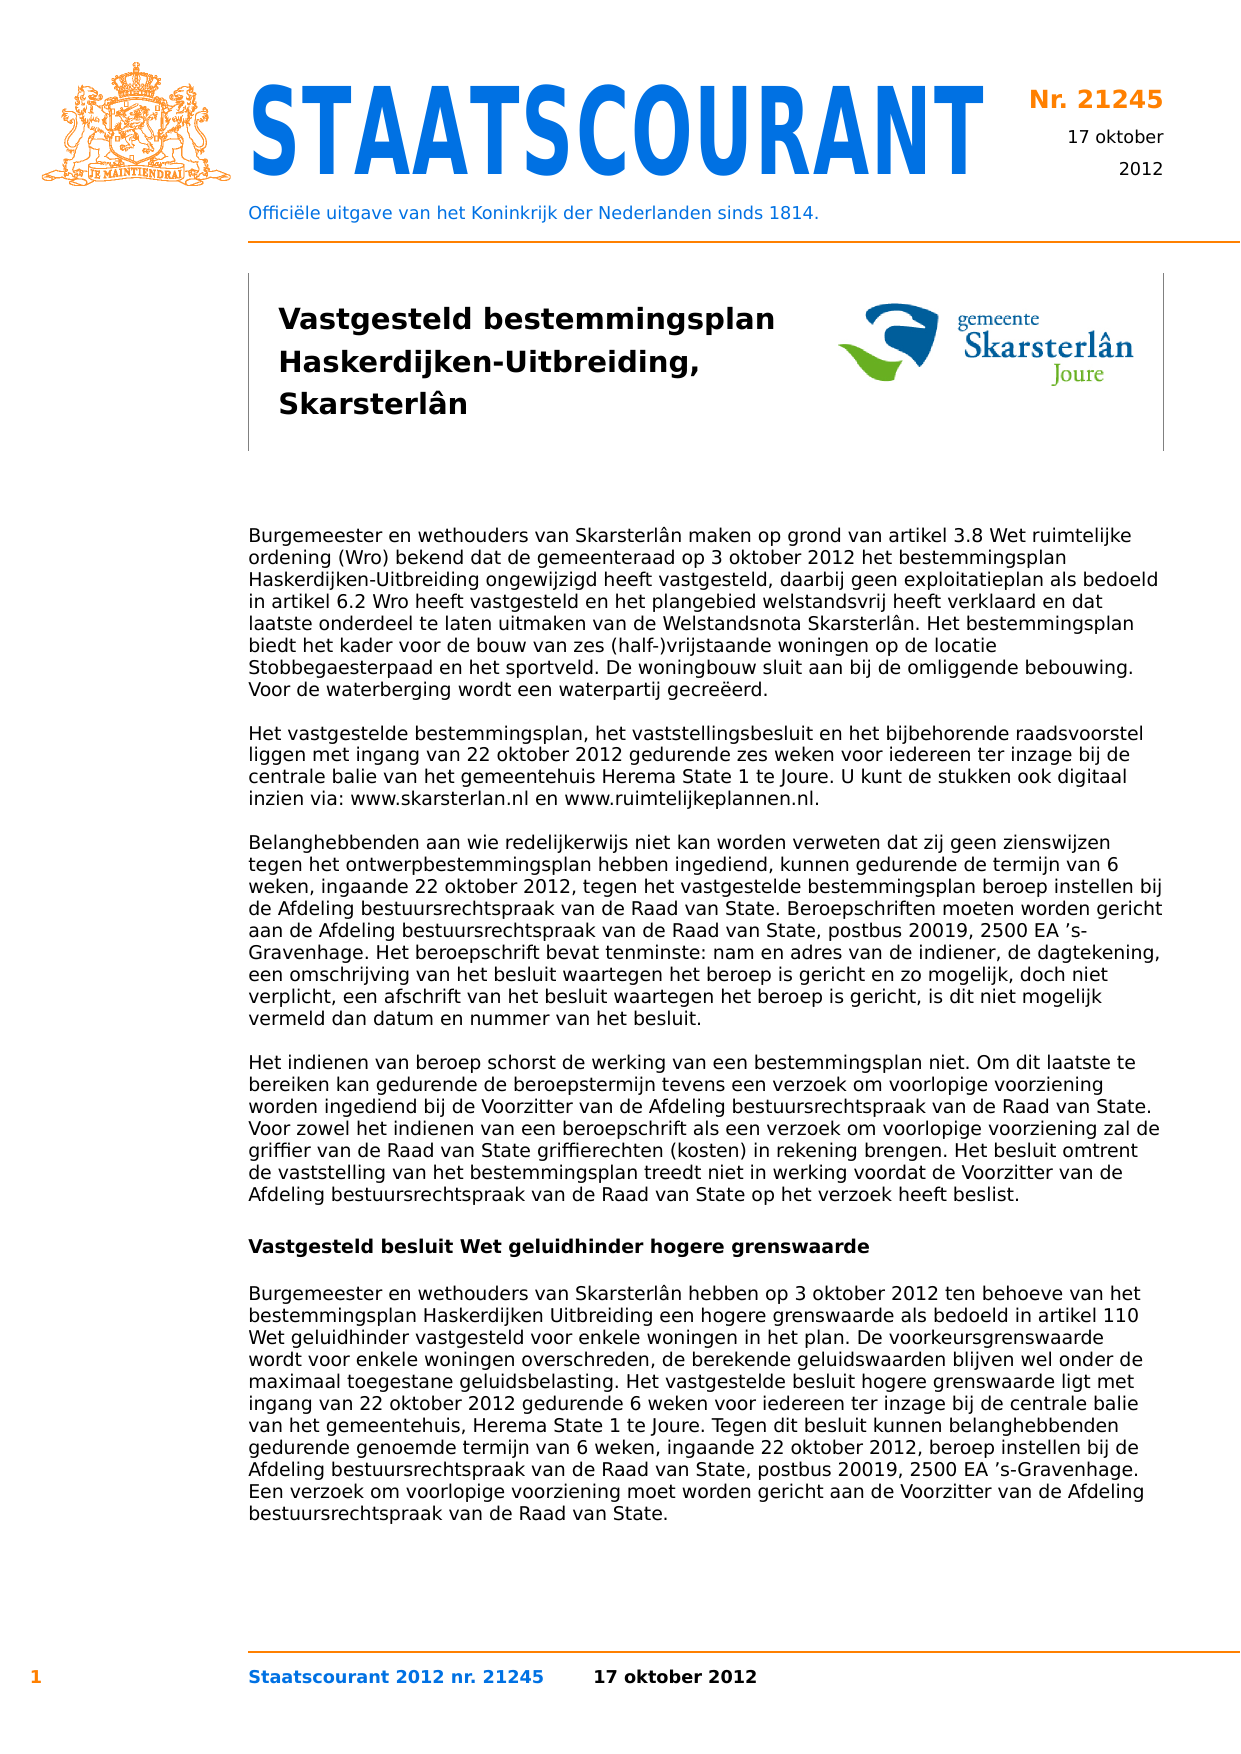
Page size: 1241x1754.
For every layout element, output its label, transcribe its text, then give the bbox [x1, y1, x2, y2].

table_header Nr. 21245 [998, 62, 1240, 121]
table_cell 17 oktober [998, 121, 1240, 153]
picture [838, 302, 1134, 386]
subtitle Vastgesteld besluit Wet geluidhinder hogere grenswaarde [248, 1236, 1163, 1258]
text Belanghebbenden aan wie redelijkerwijs niet kan worden verweten dat zij geen zienswijzen tegen het ontwerpbestemmingsplan hebben ingediend, kunnen gedurende de termijn van 6 weken, ingaande 22 oktober 2012, tegen het vastgestelde bestemmingsplan beroep instellen bij de Afdeling bestuursrechtspraak van de Raad van State. Beroepschriften moeten worden gericht aan de Afdeling bestuursrechtspraak van de Raad van State, postbus 20019, 2500 EA ’s-Gravenhage. Het beroepschrift bevat tenminste: nam en adres van de indiener, de dagtekening, een omschrijving van het besluit waartegen het beroep is gericht en zo mogelijk, doch niet verplicht, een afschrift van het besluit waartegen het beroep is gericht, is dit niet mogelijk vermeld dan datum en nummer van het besluit. [248, 832, 1163, 1030]
picture [41, 62, 231, 186]
text Het indienen van beroep schorst de werking van een bestemmingsplan niet. Om dit laatste te bereiken kan gedurende de beroepstermijn tevens een verzoek om voorlopige voorziening worden ingediend bij de Voorzitter van de Afdeling bestuursrechtspraak van de Raad van State. Voor zowel het indienen van een beroepschrift als een verzoek om voorlopige voorziening zal de griffier van de Raad van State griffierechten (kosten) in rekening brengen. Het besluit omtrent de vaststelling van het bestemmingsplan treedt niet in werking voordat de Voorzitter van de Afdeling bestuursrechtspraak van de Raad van State op het verzoek heeft beslist. [248, 1052, 1163, 1206]
table_cell 2012 [998, 153, 1240, 203]
table_header [25, 62, 248, 241]
text Het vastgestelde bestemmingsplan, het vaststellingsbesluit en het bijbehorende raadsvoorstel liggen met ingang van 22 oktober 2012 gedurende zes weken voor iedereen ter inzage bij de centrale balie van het gemeentehuis Herema State 1 te Joure. U kunt de stukken ook digitaal inzien via: www.skarsterlan.nl en www.ruimtelijkeplannen.nl. [248, 722, 1163, 810]
table_header STAATSCOURANT [248, 62, 998, 203]
subtitle Vastgesteld bestemmingsplan Haskerdijken-Uitbreiding, Skarsterlân [249, 273, 1163, 451]
text Burgemeester en wethouders van Skarsterlân maken op grond van artikel 3.8 Wet ruimtelijke ordening (Wro) bekend dat de gemeenteraad op 3 oktober 2012 het bestemmingsplan Haskerdijken-Uitbreiding ongewijzigd heeft vastgesteld, daarbij geen exploitatieplan als bedoeld in artikel 6.2 Wro heeft vastgesteld en het plangebied welstandsvrij heeft verklaard en dat laatste onderdeel te laten uitmaken van de Welstandsnota Skarsterlân. Het bestemmingsplan biedt het kader voor de bouw van zes (half-)vrijstaande woningen op de locatie Stobbegaesterpaad en het sportveld. De woningbouw sluit aan bij de omliggende bebouwing. Voor de waterberging wordt een waterpartij gecreëerd. [248, 525, 1163, 701]
table_cell Officiële uitgave van het Koninkrijk der Nederlanden sinds 1814. [248, 203, 1240, 241]
text Burgemeester en wethouders van Skarsterlân hebben op 3 oktober 2012 ten behoeve van het bestemmingsplan Haskerdijken Uitbreiding een hogere grenswaarde als bedoeld in artikel 110 Wet geluidhinder vastgesteld voor enkele woningen in het plan. De voorkeursgrenswaarde wordt voor enkele woningen overschreden, de berekende geluidswaarden blijven wel onder de maximaal toegestane geluidsbelasting. Het vastgestelde besluit hogere grenswaarde ligt met ingang van 22 oktober 2012 gedurende 6 weken voor iedereen ter inzage bij de centrale balie van het gemeentehuis, Herema State 1 te Joure. Tegen dit besluit kunnen belanghebbenden gedurende genoemde termijn van 6 weken, ingaande 22 oktober 2012, beroep instellen bij de Afdeling bestuursrechtspraak van de Raad van State, postbus 20019, 2500 EA ’s-Gravenhage. Een verzoek om voorlopige voorziening moet worden gericht aan de Voorzitter van de Afdeling bestuursrechtspraak van de Raad van State. [248, 1283, 1163, 1524]
